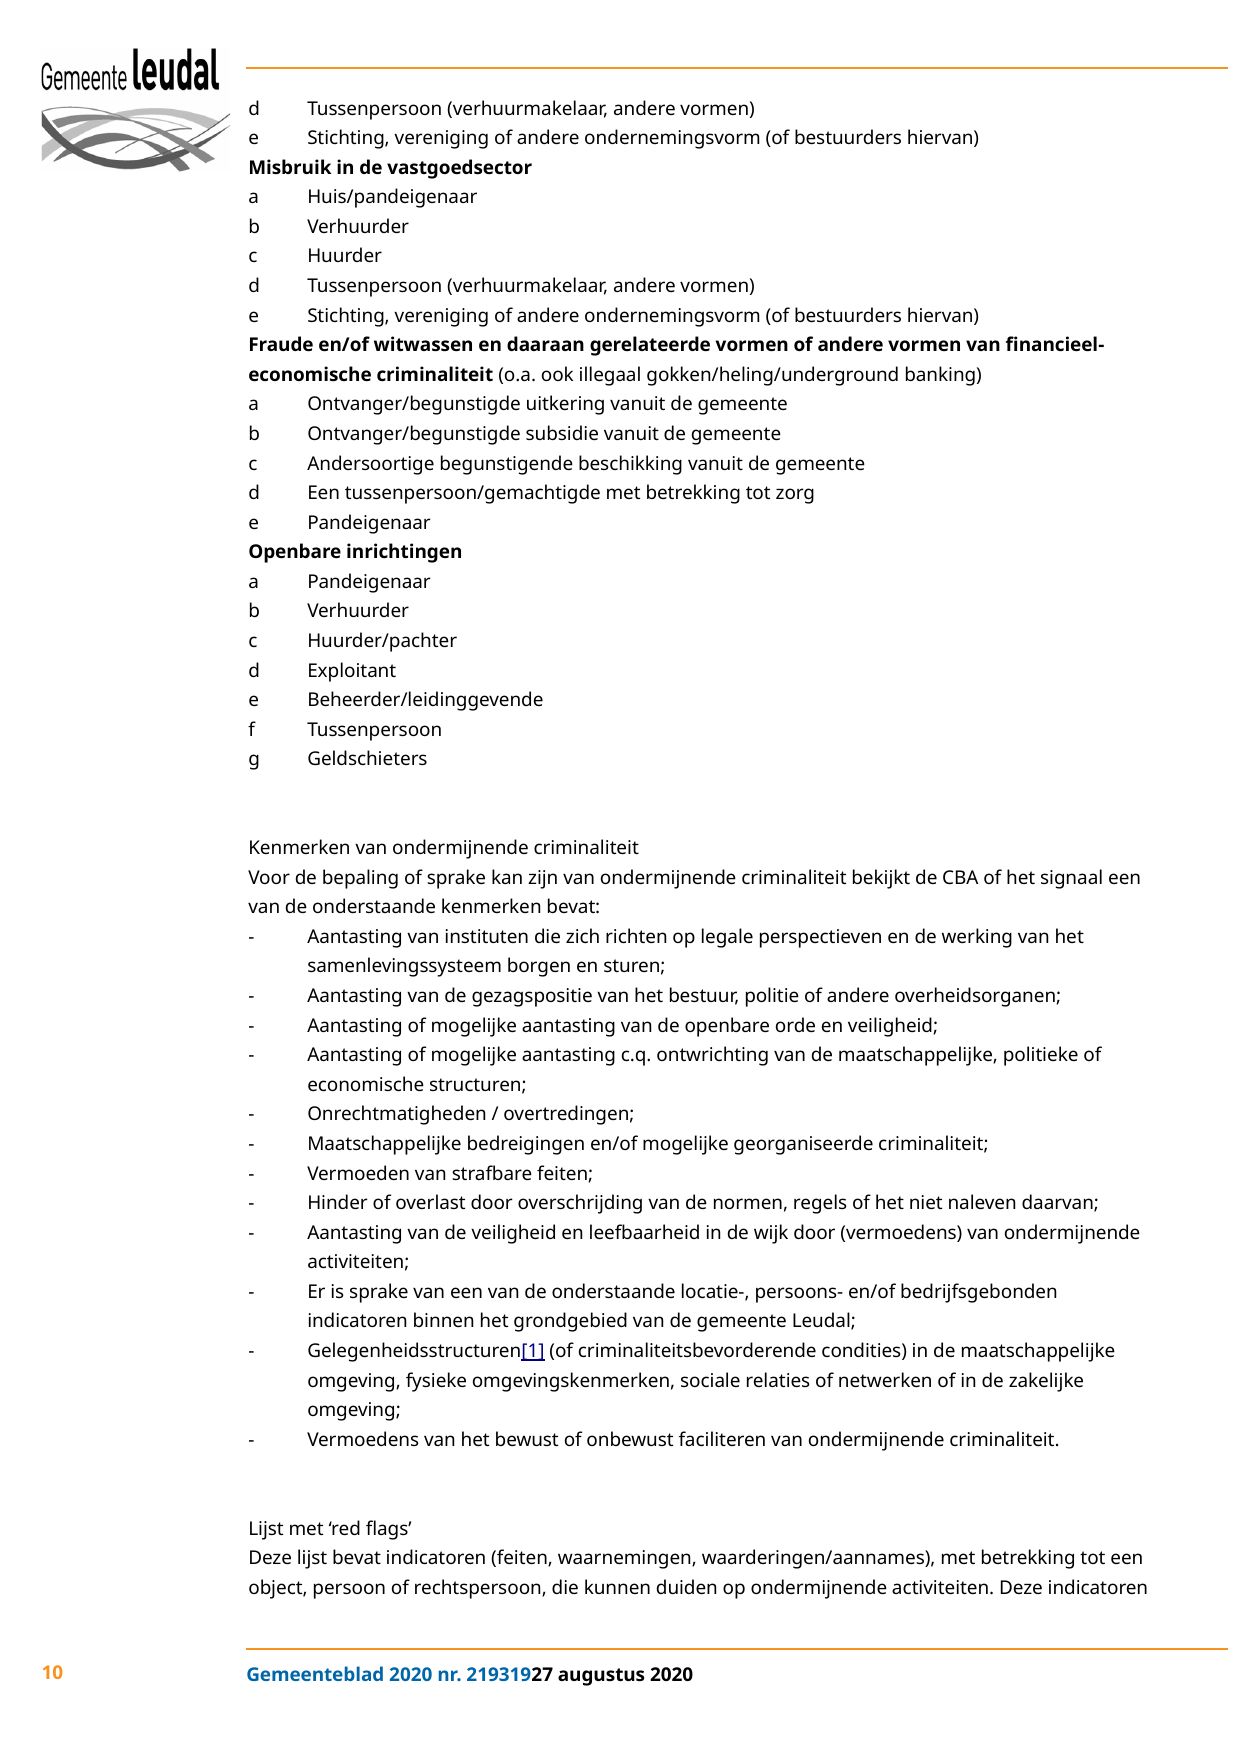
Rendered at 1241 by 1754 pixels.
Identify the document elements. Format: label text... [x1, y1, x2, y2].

text Openbare inrichtingen [248, 538, 1152, 564]
list Aantasting van instituten die zich richten op legale perspectieven en de werking van het samenlevingssysteem borgen en sturen; [248, 923, 1152, 978]
text Fraude en/of witwassen en daaraan gerelateerde vormen of andere vormen van financieel-economische criminaliteit (o.a. ook illegaal gokken/heling/underground banking) [248, 331, 1152, 387]
list Huis/pandeigenaar [248, 183, 1152, 209]
list Tussenpersoon [248, 716, 1152, 742]
text Misbruik in de vastgoedsector [248, 154, 1152, 180]
list Hinder of overlast door overschrijding van de normen, regels of het niet naleven daarvan; [248, 1189, 1152, 1215]
list Aantasting van de veiligheid en leefbaarheid in de wijk door (vermoedens) van ondermijnende activiteiten; [248, 1219, 1152, 1274]
list Gelegenheidsstructuren[1] (of criminaliteitsbevorderende condities) in de maatschappelijke omgeving, fysieke omgevingskenmerken, sociale relaties of netwerken of in de zakelijke omgeving; [248, 1337, 1152, 1422]
list Onrechtmatigheden / overtredingen; [248, 1101, 1152, 1126]
list Aantasting of mogelijke aantasting van de openbare orde en veiligheid; [248, 1012, 1152, 1038]
list Stichting, vereniging of andere ondernemingsvorm (of bestuurders hiervan) [248, 124, 1152, 150]
list Huurder [248, 243, 1152, 268]
list Stichting, vereniging of andere ondernemingsvorm (of bestuurders hiervan) [248, 302, 1152, 328]
list Tussenpersoon (verhuurmakelaar, andere vormen) [248, 272, 1152, 298]
text Kenmerken van ondermijnende criminaliteit [248, 834, 1152, 860]
text Voor de bepaling of sprake kan zijn van ondermijnende criminaliteit bekijkt de CBA of het signaal een van de onderstaande kenmerken bevat: [248, 864, 1152, 919]
text Lijst met ‘red flags’ [248, 1515, 1152, 1541]
list Geldschieters [248, 746, 1152, 771]
list Ontvanger/begunstigde uitkering vanuit de gemeente [248, 391, 1152, 416]
picture [41, 47, 231, 172]
list Andersoortige begunstigende beschikking vanuit de gemeente [248, 450, 1152, 476]
list Ontvanger/begunstigde subsidie vanuit de gemeente [248, 420, 1152, 446]
list Aantasting van de gezagspositie van het bestuur, politie of andere overheidsorganen; [248, 982, 1152, 1008]
list Pandeigenaar [248, 509, 1152, 535]
list Beheerder/leidinggevende [248, 686, 1152, 712]
list Aantasting of mogelijke aantasting c.q. ontwrichting van de maatschappelijke, politieke of economische structuren; [248, 1041, 1152, 1097]
list Pandeigenaar [248, 568, 1152, 594]
list Een tussenpersoon/gemachtigde met betrekking tot zorg [248, 479, 1152, 505]
list Vermoeden van strafbare feiten; [248, 1160, 1152, 1186]
list Er is sprake van een van de onderstaande locatie-, persoons- en/of bedrijfsgebonden indicatoren binnen het grondgebied van de gemeente Leudal; [248, 1278, 1152, 1333]
list Vermoedens van het bewust of onbewust faciliteren van ondermijnende criminaliteit. [248, 1426, 1152, 1452]
list Exploitant [248, 657, 1152, 683]
list Verhuurder [248, 213, 1152, 239]
list Verhuurder [248, 598, 1152, 623]
text Deze lijst bevat indicatoren (feiten, waarnemingen, waarderingen/aannames), met betrekking tot een object, persoon of rechtspersoon, die kunnen duiden op ondermijnende activiteiten. Deze indicatoren [248, 1544, 1152, 1600]
list Tussenpersoon (verhuurmakelaar, andere vormen) [248, 95, 1152, 121]
list Huurder/pachter [248, 627, 1152, 653]
list Maatschappelijke bedreigingen en/of mogelijke georganiseerde criminaliteit; [248, 1130, 1152, 1156]
